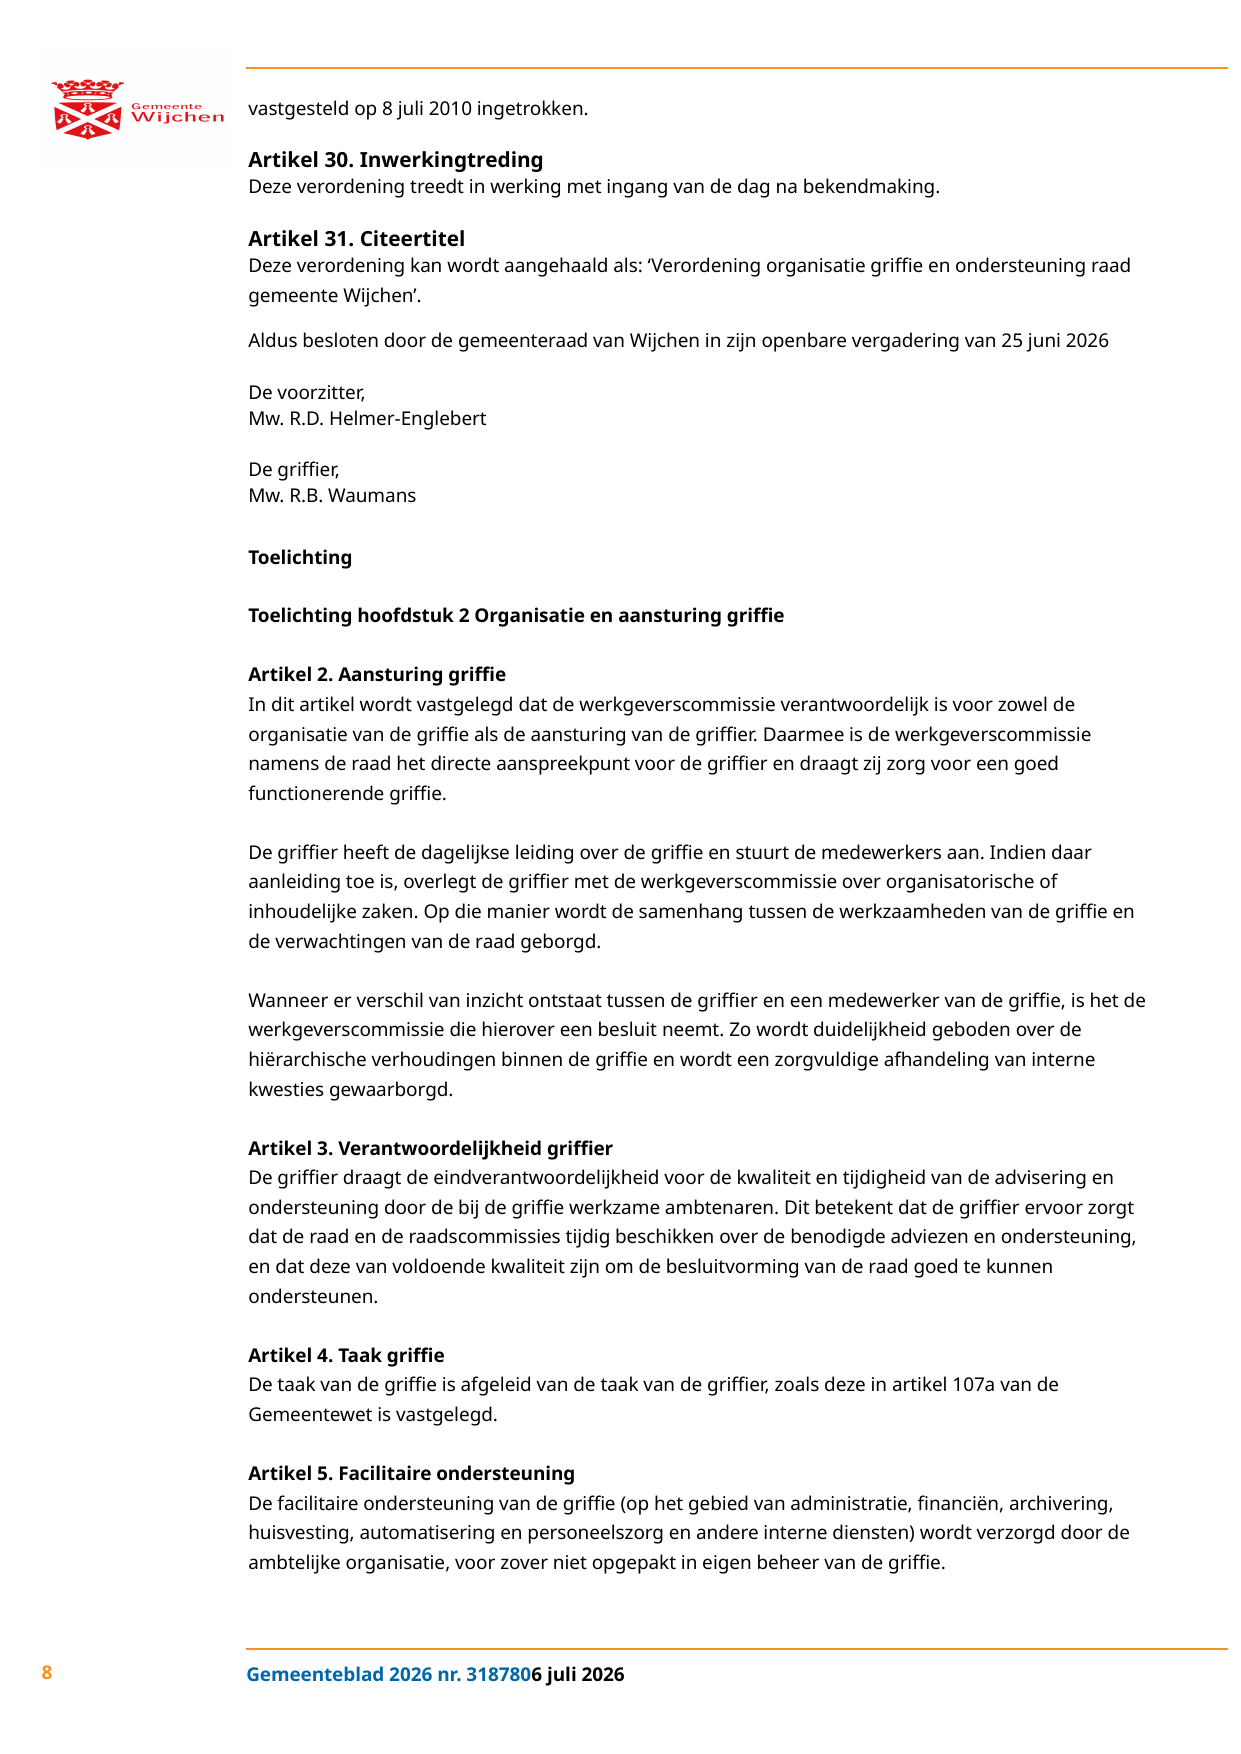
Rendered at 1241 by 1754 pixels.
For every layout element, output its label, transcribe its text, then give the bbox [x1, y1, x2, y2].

text Artikel 5. Facilitaire ondersteuning [248, 1460, 1152, 1486]
text Mw. R.D. Helmer-Englebert [248, 405, 1152, 431]
text Deze verordening kan wordt aangehaald als: ‘Verordening organisatie griffie en ondersteuning raad gemeente Wijchen’. [248, 252, 1152, 308]
text Wanneer er verschil van inzicht ontstaat tussen de griffier en een medewerker van de griffie, is het de werkgeverscommissie die hierover een besluit neemt. Zo wordt duidelijkheid geboden over de hiërarchische verhoudingen binnen de griffie en wordt een zorgvuldige afhandeling van interne kwesties gewaarborgd. [248, 987, 1152, 1101]
text Aldus besloten door de gemeenteraad van Wijchen in zijn openbare vergadering van 25 juni 2026 [248, 328, 1152, 353]
text De griffier, [248, 456, 1152, 482]
text Deze verordening treedt in werking met ingang van de dag na bekendmaking. [248, 174, 1152, 199]
text De griffier draagt de eindverantwoordelijkheid voor de kwaliteit en tijdigheid van de advisering en ondersteuning door de bij de griffie werkzame ambtenaren. Dit betekent dat de griffier ervoor zorgt dat de raad en de raadscommissies tijdig beschikken over de benodigde adviezen en ondersteuning, en dat deze van voldoende kwaliteit zijn om de besluitvorming van de raad goed te kunnen ondersteunen. [248, 1164, 1152, 1308]
text Artikel 31. Citeertitel [248, 224, 1152, 252]
text Artikel 4. Taak griffie [248, 1342, 1152, 1368]
text Artikel 2. Aansturing griffie [248, 662, 1152, 687]
text De taak van de griffie is afgeleid van de taak van de griffier, zoals deze in artikel 107a van de Gemeentewet is vastgelegd. [248, 1372, 1152, 1427]
text Toelichting [248, 533, 1152, 573]
text De voorzitter, [248, 379, 1152, 405]
text De facilitaire ondersteuning van de griffie (op het gebied van administratie, financiën, archivering, huisvesting, automatisering en personeelszorg en andere interne diensten) wordt verzorgd door de ambtelijke organisatie, voor zover niet opgepakt in eigen beheer van de griffie. [248, 1490, 1152, 1575]
text vastgesteld op 8 juli 2010 ingetrokken. [248, 95, 1152, 121]
text Artikel 3. Verantwoordelijkheid griffier [248, 1135, 1152, 1161]
picture [41, 47, 231, 172]
text De griffier heeft de dagelijkse leiding over de griffie en stuurt de medewerkers aan. Indien daar aanleiding toe is, overlegt de griffier met de werkgeverscommissie over organisatorische of inhoudelijke zaken. Op die manier wordt de samenhang tussen de werkzaamheden van de griffie en de verwachtingen van de raad geborgd. [248, 839, 1152, 953]
text Mw. R.B. Waumans [248, 482, 1152, 508]
text In dit artikel wordt vastgelegd dat de werkgeverscommissie verantwoordelijk is voor zowel de organisatie van de griffie als de aansturing van de griffier. Daarmee is de werkgeverscommissie namens de raad het directe aanspreekpunt voor de griffier en draagt zij zorg voor een goed functionerende griffie. [248, 691, 1152, 806]
text Toelichting hoofdstuk 2 Organisatie en aansturing griffie [248, 602, 1152, 628]
text Artikel 30. Inwerkingtreding [248, 145, 1152, 174]
